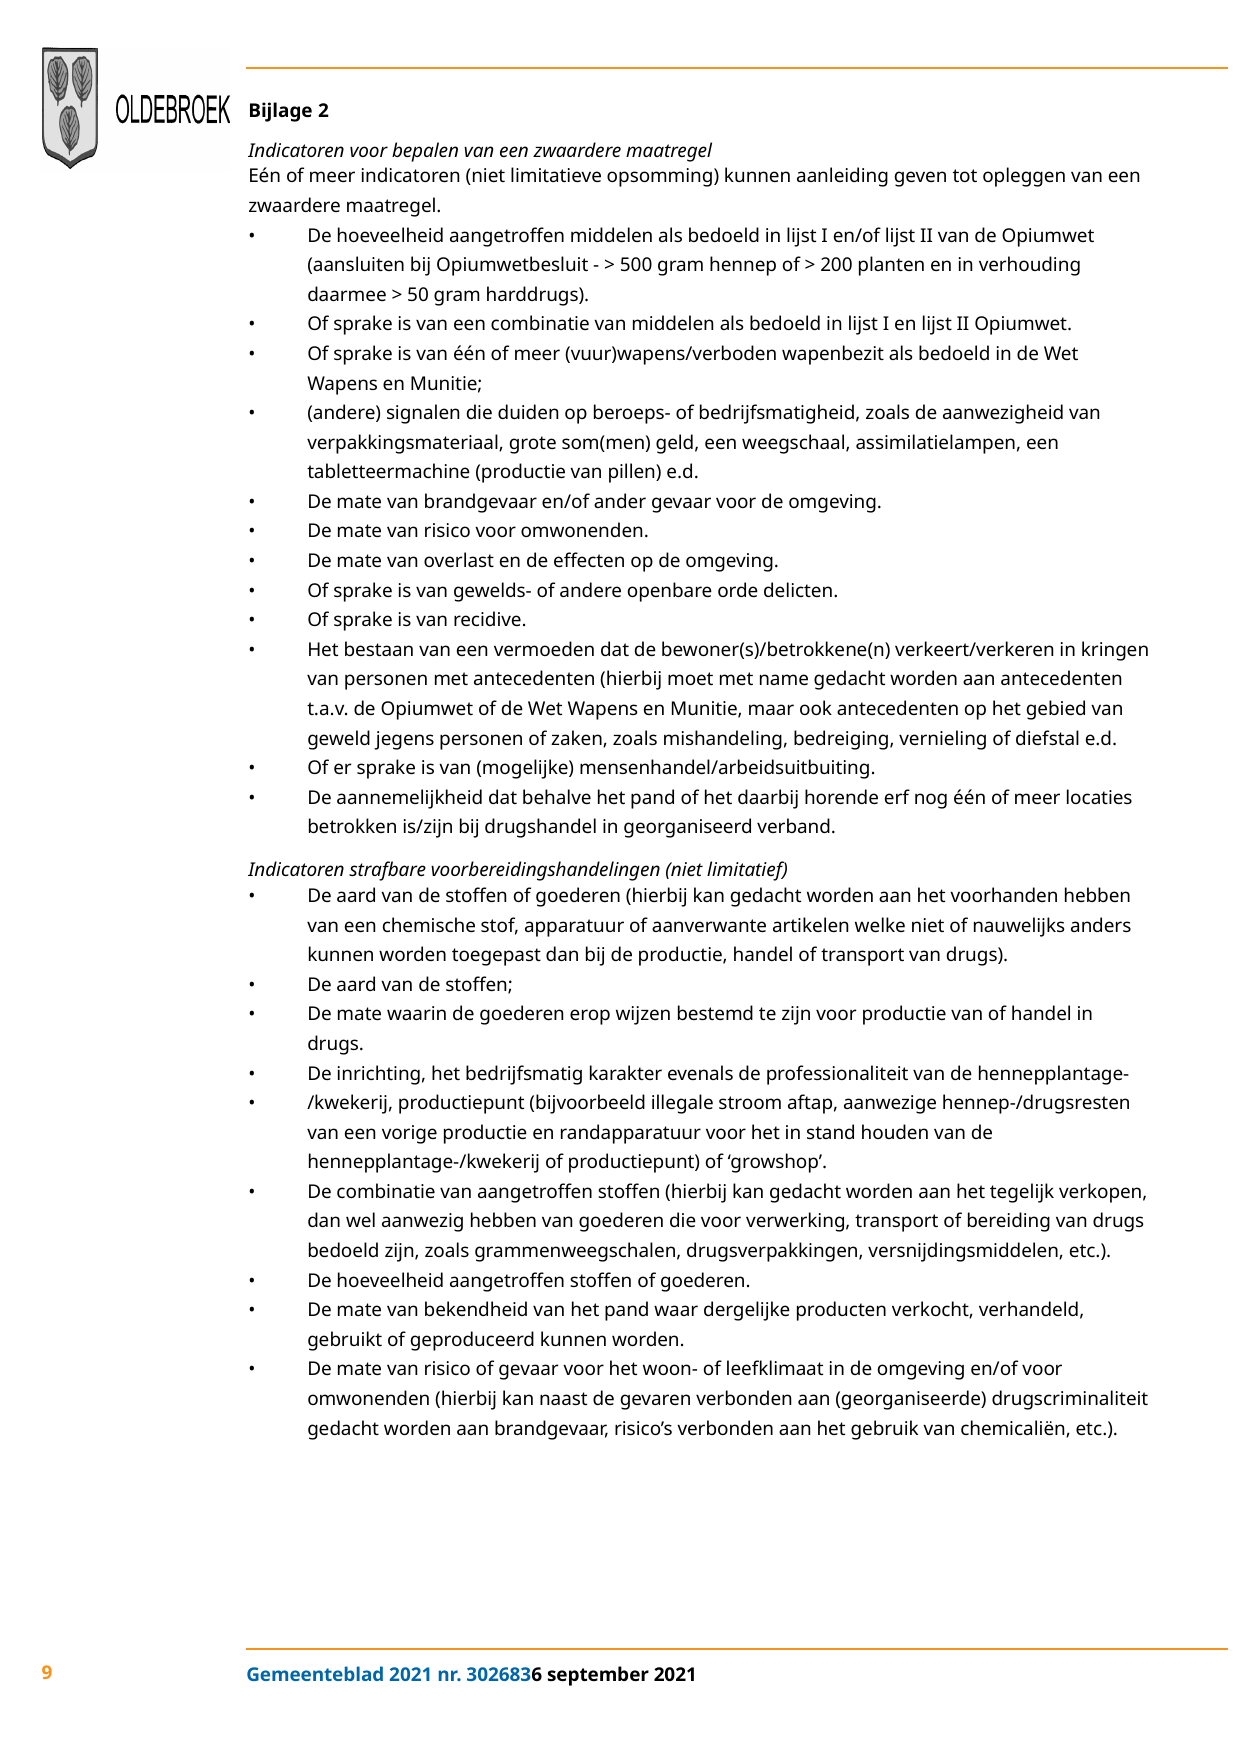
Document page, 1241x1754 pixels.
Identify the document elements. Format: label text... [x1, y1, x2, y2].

list Of er sprake is van (mogelijke) mensenhandel/arbeidsuitbuiting. [248, 754, 1152, 780]
list Of sprake is van recidive. [248, 606, 1152, 632]
list (andere) signalen die duiden op beroeps- of bedrijfsmatigheid, zoals de aanwezigheid van verpakkingsmateriaal, grote som(men) geld, een weegschaal, assimilatielampen, een tabletteermachine (productie van pillen) e.d. [248, 399, 1152, 484]
list De mate waarin de goederen erop wijzen bestemd te zijn voor productie van of handel in drugs. [248, 1001, 1152, 1056]
list De mate van overlast en de effecten op de omgeving. [248, 547, 1152, 573]
text Bijlage 2 [248, 95, 1152, 123]
list De combinatie van aangetroffen stoffen (hierbij kan gedacht worden aan het tegelijk verkopen, dan wel aanwezig hebben van goederen die voor verwerking, transport of bereiding van drugs bedoeld zijn, zoals grammenweegschalen, drugsverpakkingen, versnijdingsmiddelen, etc.). [248, 1178, 1152, 1263]
list Het bestaan van een vermoeden dat de bewoner(s)/betrokkene(n) verkeert/verkeren in kringen van personen met antecedenten (hierbij moet met name gedacht worden aan antecedenten t.a.v. de Opiumwet of de Wet Wapens en Munitie, maar ook antecedenten op het gebied van geweld jegens personen of zaken, zoals mishandeling, bedreiging, vernieling of diefstal e.d. [248, 636, 1152, 750]
list De mate van brandgevaar en/of ander gevaar voor de omgeving. [248, 488, 1152, 514]
list De mate van bekendheid van het pand waar dergelijke producten verkocht, verhandeld, gebruikt of geproduceerd kunnen worden. [248, 1296, 1152, 1352]
list De aard van de stoffen; [248, 971, 1152, 997]
list De aannemelijkheid dat behalve het pand of het daarbij horende erf nog één of meer locaties betrokken is/zijn bij drugshandel in georganiseerd verband. [248, 784, 1152, 839]
list Of sprake is van een combinatie van middelen als bedoeld in lijst I en lijst II Opiumwet. [248, 311, 1152, 336]
picture [41, 47, 231, 172]
list De inrichting, het bedrijfsmatig karakter evenals de professionaliteit van de hennepplantage- [248, 1060, 1152, 1086]
list De hoeveelheid aangetroffen stoffen of goederen. [248, 1267, 1152, 1293]
list De mate van risico voor omwonenden. [248, 518, 1152, 543]
list Of sprake is van één of meer (vuur)wapens/verboden wapenbezit als bedoeld in de Wet Wapens en Munitie; [248, 340, 1152, 395]
list Of sprake is van gewelds- of andere openbare orde delicten. [248, 577, 1152, 602]
text Indicatoren strafbare voorbereidingshandelingen (niet limitatief) [248, 857, 1152, 882]
list De hoeveelheid aangetroffen middelen als bedoeld in lijst I en/of lijst II van de Opiumwet (aansluiten bij Opiumwetbesluit - > 500 gram hennep of > 200 planten en in verhouding daarmee > 50 gram harddrugs). [248, 222, 1152, 307]
text Indicatoren voor bepalen van een zwaardere maatregel [248, 137, 1152, 163]
list /kwekerij, productiepunt (bijvoorbeeld illegale stroom aftap, aanwezige hennep-/drugsresten van een vorige productie en randapparatuur voor het in stand houden van de hennepplantage-/kwekerij of productiepunt) of ‘growshop’. [248, 1089, 1152, 1174]
text Eén of meer indicatoren (niet limitatieve opsomming) kunnen aanleiding geven tot opleggen van een zwaardere maatregel. [248, 163, 1152, 218]
list De mate van risico of gevaar voor het woon- of leefklimaat in de omgeving en/of voor omwonenden (hierbij kan naast de gevaren verbonden aan (georganiseerde) drugscriminaliteit gedacht worden aan brandgevaar, risico’s verbonden aan het gebruik van chemicaliën, etc.). [248, 1356, 1152, 1441]
list De aard van de stoffen of goederen (hierbij kan gedacht worden aan het voorhanden hebben van een chemische stof, apparatuur of aanverwante artikelen welke niet of nauwelijks anders kunnen worden toegepast dan bij de productie, handel of transport van drugs). [248, 882, 1152, 967]
